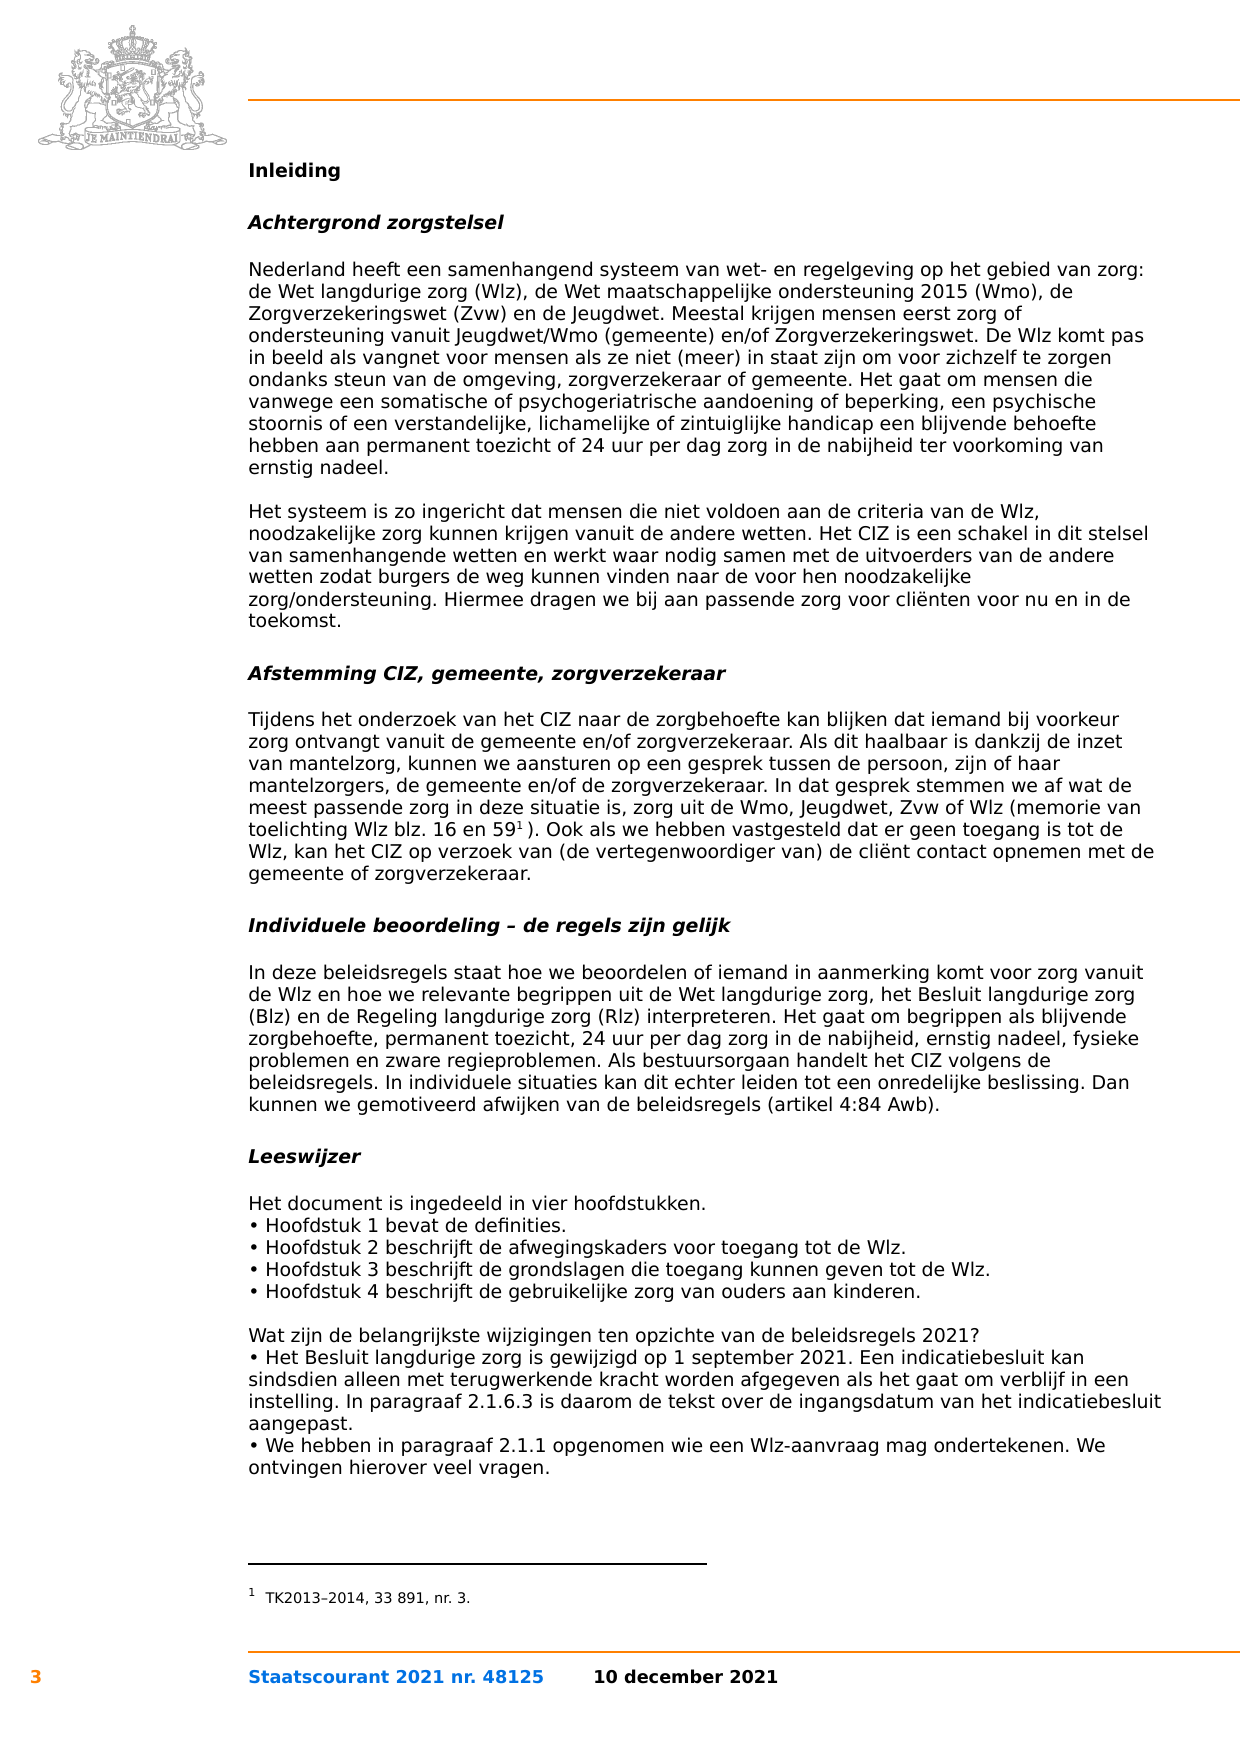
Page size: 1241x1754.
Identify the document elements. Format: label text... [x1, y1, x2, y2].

text • Het Besluit langdurige zorg is gewijzigd op 1 september 2021. Een indicatiebesluit kan sindsdien alleen met terugwerkende kracht worden afgegeven als het gaat om verblijf in een instelling. In paragraaf 2.1.6.3 is daarom de tekst over de ingangsdatum van het indicatiebesluit aangepast. [248, 1347, 1163, 1435]
subtitle Individuele beoordeling – de regels zijn gelijk [248, 915, 1163, 937]
text Nederland heeft een samenhangend systeem van wet- en regelgeving op het gebied van zorg: de Wet langdurige zorg (Wlz), de Wet maatschappelijke ondersteuning 2015 (Wmo), de Zorgverzekeringswet (Zvw) en de Jeugdwet. Meestal krijgen mensen eerst zorg of ondersteuning vanuit Jeugdwet/Wmo (gemeente) en/of Zorgverzekeringswet. De Wlz komt pas in beeld als vangnet voor mensen als ze niet (meer) in staat zijn om voor zichzelf te zorgen ondanks steun van de omgeving, zorgverzekeraar of gemeente. Het gaat om mensen die vanwege een somatische of psychogeriatrische aandoening of beperking, een psychische stoornis of een verstandelijke, lichamelijke of zintuiglijke handicap een blijvende behoefte hebben aan permanent toezicht of 24 uur per dag zorg in de nabijheid ter voorkoming van ernstig nadeel. [248, 259, 1163, 479]
picture [38, 25, 227, 150]
text Tijdens het onderzoek van het CIZ naar de zorgbehoefte kan blijken dat iemand bij voorkeur zorg ontvangt vanuit de gemeente en/of zorgverzekeraar. Als dit haalbaar is dankzij de inzet van mantelzorg, kunnen we aansturen op een gesprek tussen de persoon, zijn of haar mantelzorgers, de gemeente en/of de zorgverzekeraar. In dat gesprek stemmen we af wat de meest passende zorg in deze situatie is, zorg uit de Wmo, Jeugdwet, Zvw of Wlz (memorie van toelichting Wlz blz. 16 en 59). Ook als we hebben vastgesteld dat er geen toegang is tot de Wlz, kan het CIZ op verzoek van (de vertegenwoordiger van) de cliënt contact opnemen met de gemeente of zorgverzekeraar. [248, 709, 1163, 885]
text • Hoofdstuk 3 beschrijft de grondslagen die toegang kunnen geven tot de Wlz. [248, 1259, 1163, 1281]
text • Hoofdstuk 4 beschrijft de gebruikelijke zorg van ouders aan kinderen. [248, 1281, 1163, 1303]
subtitle Afstemming CIZ, gemeente, zorgverzekeraar [248, 662, 1163, 684]
text • We hebben in paragraaf 2.1.1 opgenomen wie een Wlz-aanvraag mag ondertekenen. We ontvingen hierover veel vragen. [248, 1435, 1163, 1479]
text Wat zijn de belangrijkste wijzigingen ten opzichte van de beleidsregels 2021? [248, 1325, 1163, 1347]
text TK2013–2014, 33 891, nr. 3. [248, 1586, 1163, 1608]
subtitle Leeswijzer [248, 1146, 1163, 1168]
subtitle Inleiding [248, 160, 1163, 182]
text Het systeem is zo ingericht dat mensen die niet voldoen aan de criteria van de Wlz, noodzakelijke zorg kunnen krijgen vanuit de andere wetten. Het CIZ is een schakel in dit stelsel van samenhangende wetten en werkt waar nodig samen met de uitvoerders van de andere wetten zodat burgers de weg kunnen vinden naar de voor hen noodzakelijke zorg/ondersteuning. Hiermee dragen we bij aan passende zorg voor cliënten voor nu en in de toekomst. [248, 501, 1163, 632]
text • Hoofdstuk 2 beschrijft de afwegingskaders voor toegang tot de Wlz. [248, 1237, 1163, 1259]
subtitle Achtergrond zorgstelsel [248, 212, 1163, 234]
text Het document is ingedeeld in vier hoofdstukken. [248, 1193, 1163, 1215]
text • Hoofdstuk 1 bevat de definities. [248, 1215, 1163, 1237]
text In deze beleidsregels staat hoe we beoordelen of iemand in aanmerking komt voor zorg vanuit de Wlz en hoe we relevante begrippen uit de Wet langdurige zorg, het Besluit langdurige zorg (Blz) en de Regeling langdurige zorg (Rlz) interpreteren. Het gaat om begrippen als blijvende zorgbehoefte, permanent toezicht, 24 uur per dag zorg in de nabijheid, ernstig nadeel, fysieke problemen en zware regieproblemen. Als bestuursorgaan handelt het CIZ volgens de beleidsregels. In individuele situaties kan dit echter leiden tot een onredelijke beslissing. Dan kunnen we gemotiveerd afwijken van de beleidsregels (artikel 4:84 Awb). [248, 962, 1163, 1116]
